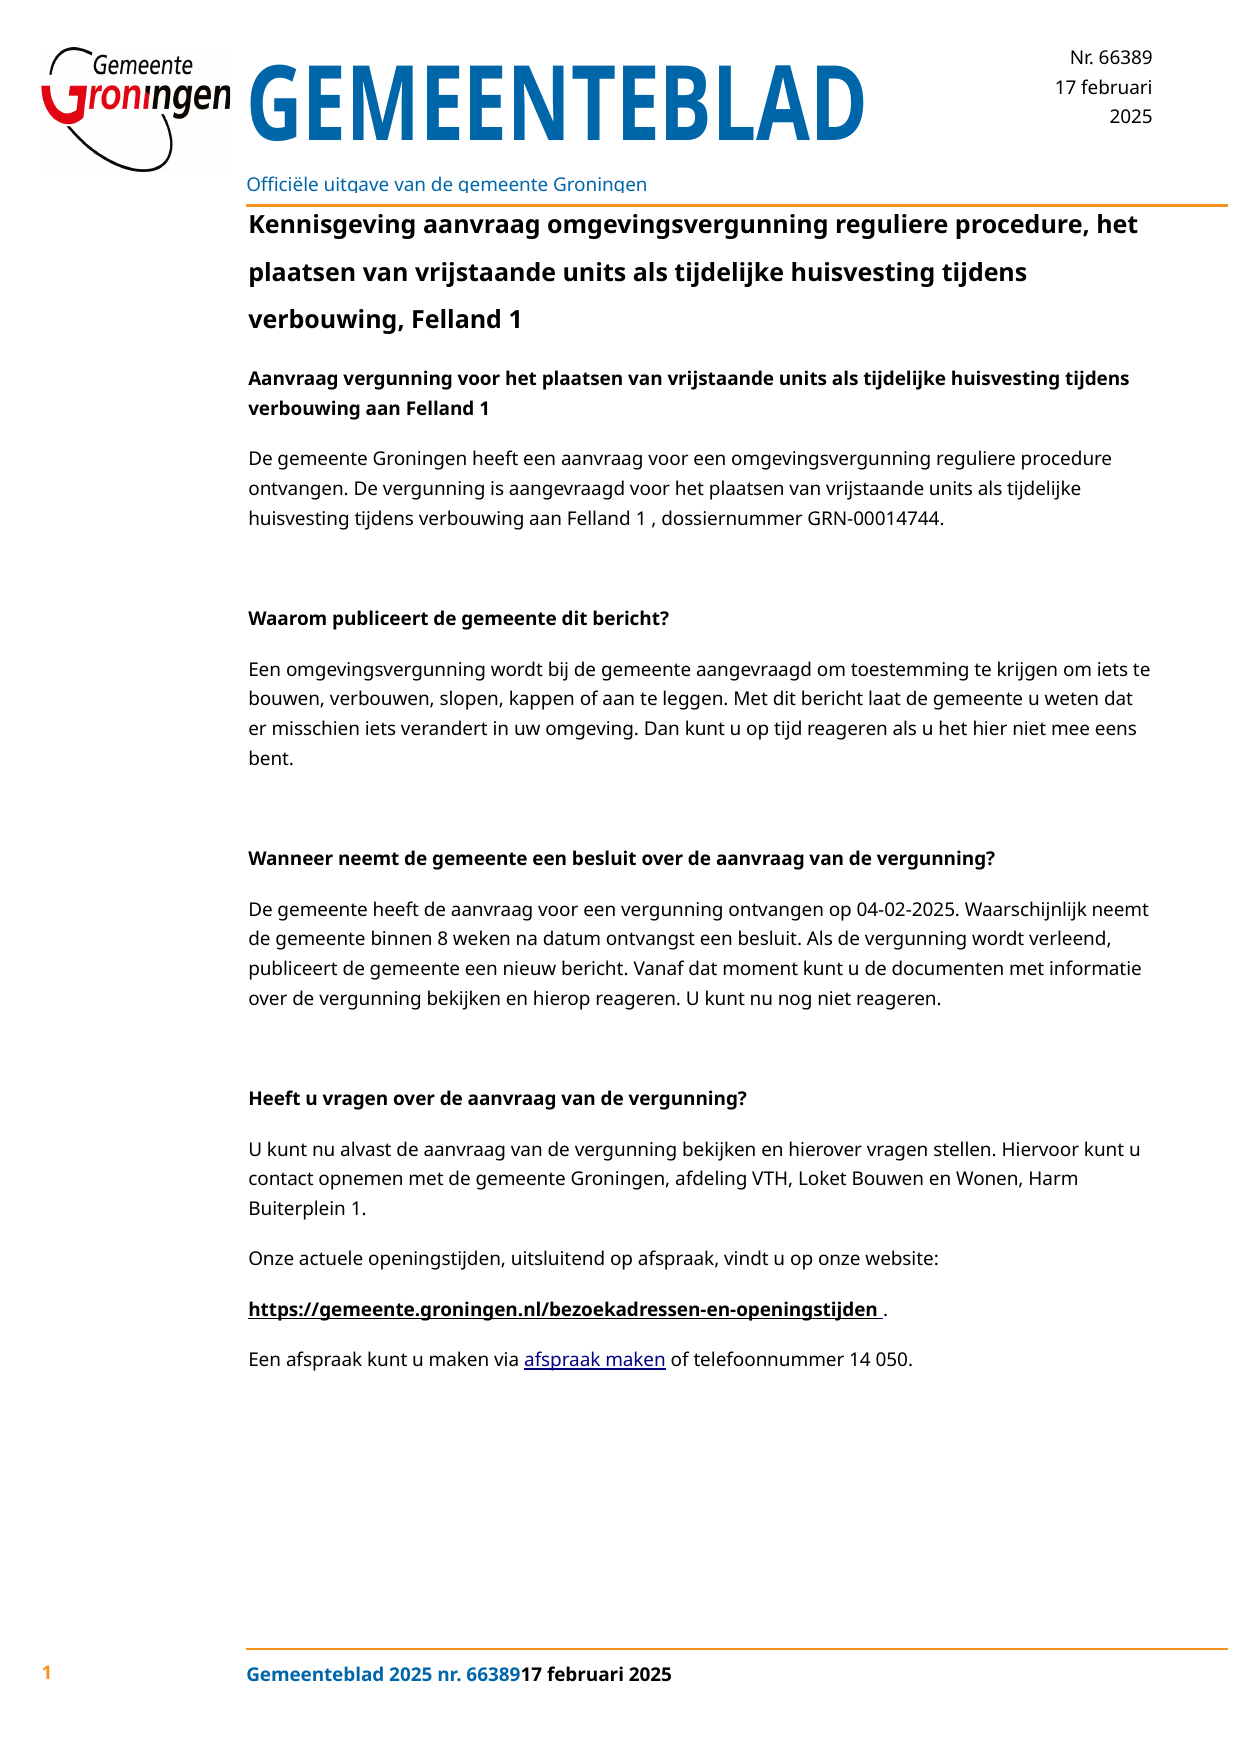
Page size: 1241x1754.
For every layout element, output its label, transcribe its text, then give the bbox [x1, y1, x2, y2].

text Een afspraak kunt u maken via afspraak maken of telefoonnummer 14 050. [248, 1346, 1152, 1372]
text De gemeente Groningen heeft een aanvraag voor een omgevingsvergunning reguliere procedure ontvangen. De vergunning is aangevraagd voor het plaatsen van vrijstaande units als tijdelijke huisvesting tijdens verbouwing aan Felland 1 , dossiernummer GRN-00014744. [248, 446, 1152, 530]
text Aanvraag vergunning voor het plaatsen van vrijstaande units als tijdelijke huisvesting tijdens verbouwing aan Felland 1 [248, 366, 1152, 421]
picture [41, 47, 231, 172]
text Kennisgeving aanvraag omgevingsvergunning reguliere procedure, het plaatsen van vrijstaande units als tijdelijke huisvesting tijdens verbouwing, Felland 1 [248, 207, 1152, 336]
text Wanneer neemt de gemeente een besluit over de aanvraag van de vergunning? [248, 846, 1152, 871]
text U kunt nu alvast de aanvraag van de vergunning bekijken en hierover vragen stellen. Hiervoor kunt u contact opnemen met de gemeente Groningen, afdeling VTH, Loket Bouwen en Wonen, Harm Buiterplein 1. [248, 1136, 1152, 1221]
text Heeft u vragen over de aanvraag van de vergunning? [248, 1086, 1152, 1111]
text Een omgevingsvergunning wordt bij de gemeente aangevraagd om toestemming te krijgen om iets te bouwen, verbouwen, slopen, kappen of aan te leggen. Met dit bericht laat de gemeente u weten dat er misschien iets verandert in uw omgeving. Dan kunt u op tijd reageren als u het hier niet mee eens bent. [248, 656, 1152, 770]
text Waarom publiceert de gemeente dit bericht? [248, 606, 1152, 631]
text https://gemeente.groningen.nl/bezoekadressen-en-openingstijden . [248, 1296, 1152, 1322]
text De gemeente heeft de aanvraag voor een vergunning ontvangen op 04-02-2025. Waarschijnlijk neemt de gemeente binnen 8 weken na datum ontvangst een besluit. Als de vergunning wordt verleend, publiceert de gemeente een nieuw bericht. Vanaf dat moment kunt u de documenten met informatie over de vergunning bekijken en hierop reageren. U kunt nu nog niet reageren. [248, 896, 1152, 1010]
text Onze actuele openingstijden, uitsluitend op afspraak, vindt u op onze website: [248, 1246, 1152, 1271]
